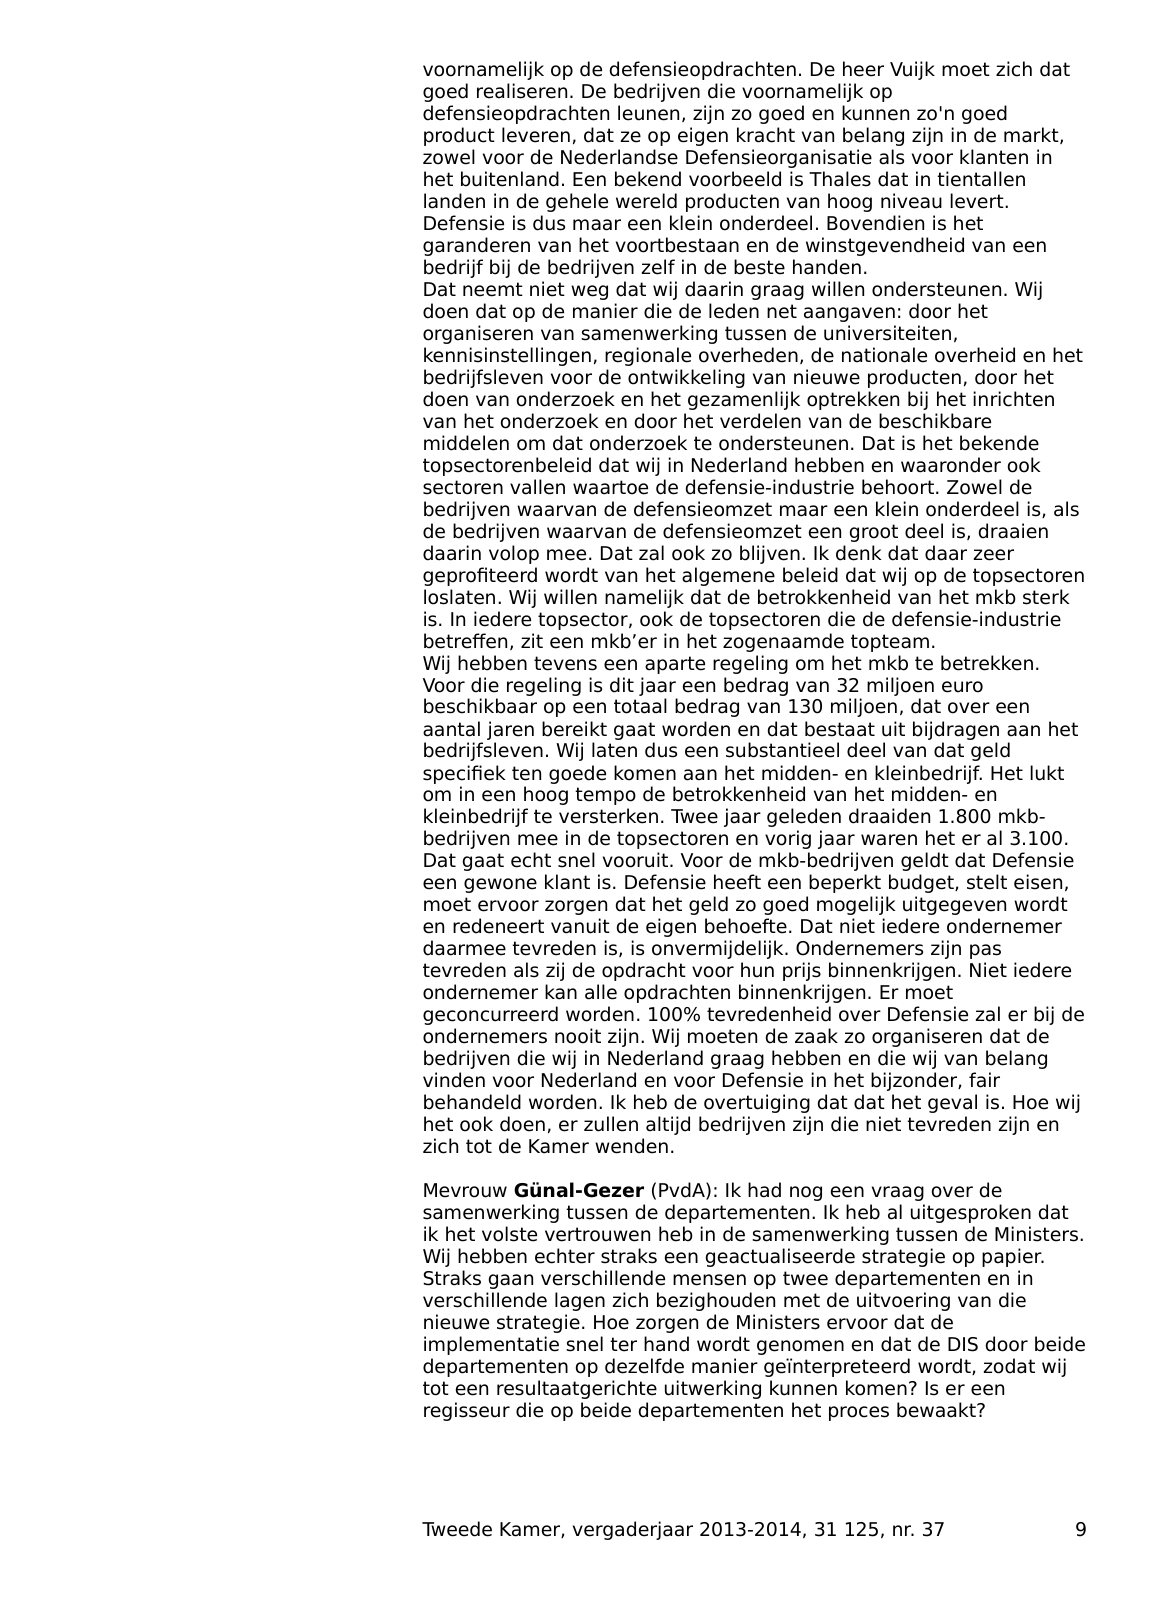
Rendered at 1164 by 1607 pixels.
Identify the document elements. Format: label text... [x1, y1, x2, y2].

text voornamelijk op de defensieopdrachten. De heer Vuijk moet zich dat goed realiseren. De bedrijven die voornamelijk op defensieopdrachten leunen, zijn zo goed en kunnen zo'n goed product leveren, dat ze op eigen kracht van belang zijn in de markt, zowel voor de Nederlandse Defensieorganisatie als voor klanten in het buitenland. Een bekend voorbeeld is Thales dat in tientallen landen in de gehele wereld producten van hoog niveau levert. Defensie is dus maar een klein onderdeel. Bovendien is het garanderen van het voortbestaan en de winstgevendheid van een bedrijf bij de bedrijven zelf in de beste handen. [422, 59, 1087, 279]
text Wij hebben tevens een aparte regeling om het mkb te betrekken. Voor die regeling is dit jaar een bedrag van 32 miljoen euro beschikbaar op een totaal bedrag van 130 miljoen, dat over een aantal jaren bereikt gaat worden en dat bestaat uit bijdragen aan het bedrijfsleven. Wij laten dus een substantieel deel van dat geld specifiek ten goede komen aan het midden- en kleinbedrijf. Het lukt om in een hoog tempo de betrokkenheid van het midden- en kleinbedrijf te versterken. Twee jaar geleden draaiden 1.800 mkb-bedrijven mee in de topsectoren en vorig jaar waren het er al 3.100. Dat gaat echt snel vooruit. Voor de mkb-bedrijven geldt dat Defensie een gewone klant is. Defensie heeft een beperkt budget, stelt eisen, moet ervoor zorgen dat het geld zo goed mogelijk uitgegeven wordt en redeneert vanuit de eigen behoefte. Dat niet iedere ondernemer daarmee tevreden is, is onvermijdelijk. Ondernemers zijn pas tevreden als zij de opdracht voor hun prijs binnenkrijgen. Niet iedere ondernemer kan alle opdrachten binnenkrijgen. Er moet geconcurreerd worden. 100% tevredenheid over Defensie zal er bij de ondernemers nooit zijn. Wij moeten de zaak zo organiseren dat de bedrijven die wij in Nederland graag hebben en die wij van belang vinden voor Nederland en voor Defensie in het bijzonder, fair behandeld worden. Ik heb de overtuiging dat dat het geval is. Hoe wij het ook doen, er zullen altijd bedrijven zijn die niet tevreden zijn en zich tot de Kamer wenden. [422, 652, 1087, 1158]
text Dat neemt niet weg dat wij daarin graag willen ondersteunen. Wij doen dat op de manier die de leden net aangaven: door het organiseren van samenwerking tussen de universiteiten, kennisinstellingen, regionale overheden, de nationale overheid en het bedrijfsleven voor de ontwikkeling van nieuwe producten, door het doen van onderzoek en het gezamenlijk optrekken bij het inrichten van het onderzoek en door het verdelen van de beschikbare middelen om dat onderzoek te ondersteunen. Dat is het bekende topsectorenbeleid dat wij in Nederland hebben en waaronder ook sectoren vallen waartoe de defensie-industrie behoort. Zowel de bedrijven waarvan de defensieomzet maar een klein onderdeel is, als de bedrijven waarvan de defensieomzet een groot deel is, draaien daarin volop mee. Dat zal ook zo blijven. Ik denk dat daar zeer geprofiteerd wordt van het algemene beleid dat wij op de topsectoren loslaten. Wij willen namelijk dat de betrokkenheid van het mkb sterk is. In iedere topsector, ook de topsectoren die de defensie-industrie betreffen, zit een mkb’er in het zogenaamde topteam. [422, 279, 1087, 652]
text Mevrouw Günal-Gezer (PvdA): Ik had nog een vraag over de samenwerking tussen de departementen. Ik heb al uitgesproken dat ik het volste vertrouwen heb in de samenwerking tussen de Ministers. Wij hebben echter straks een geactualiseerde strategie op papier. Straks gaan verschillende mensen op twee departementen en in verschillende lagen zich bezighouden met de uitvoering van die nieuwe strategie. Hoe zorgen de Ministers ervoor dat de implementatie snel ter hand wordt genomen en dat de DIS door beide departementen op dezelfde manier geïnterpreteerd wordt, zodat wij tot een resultaatgerichte uitwerking kunnen komen? Is er een regisseur die op beide departementen het proces bewaakt? [422, 1180, 1087, 1422]
